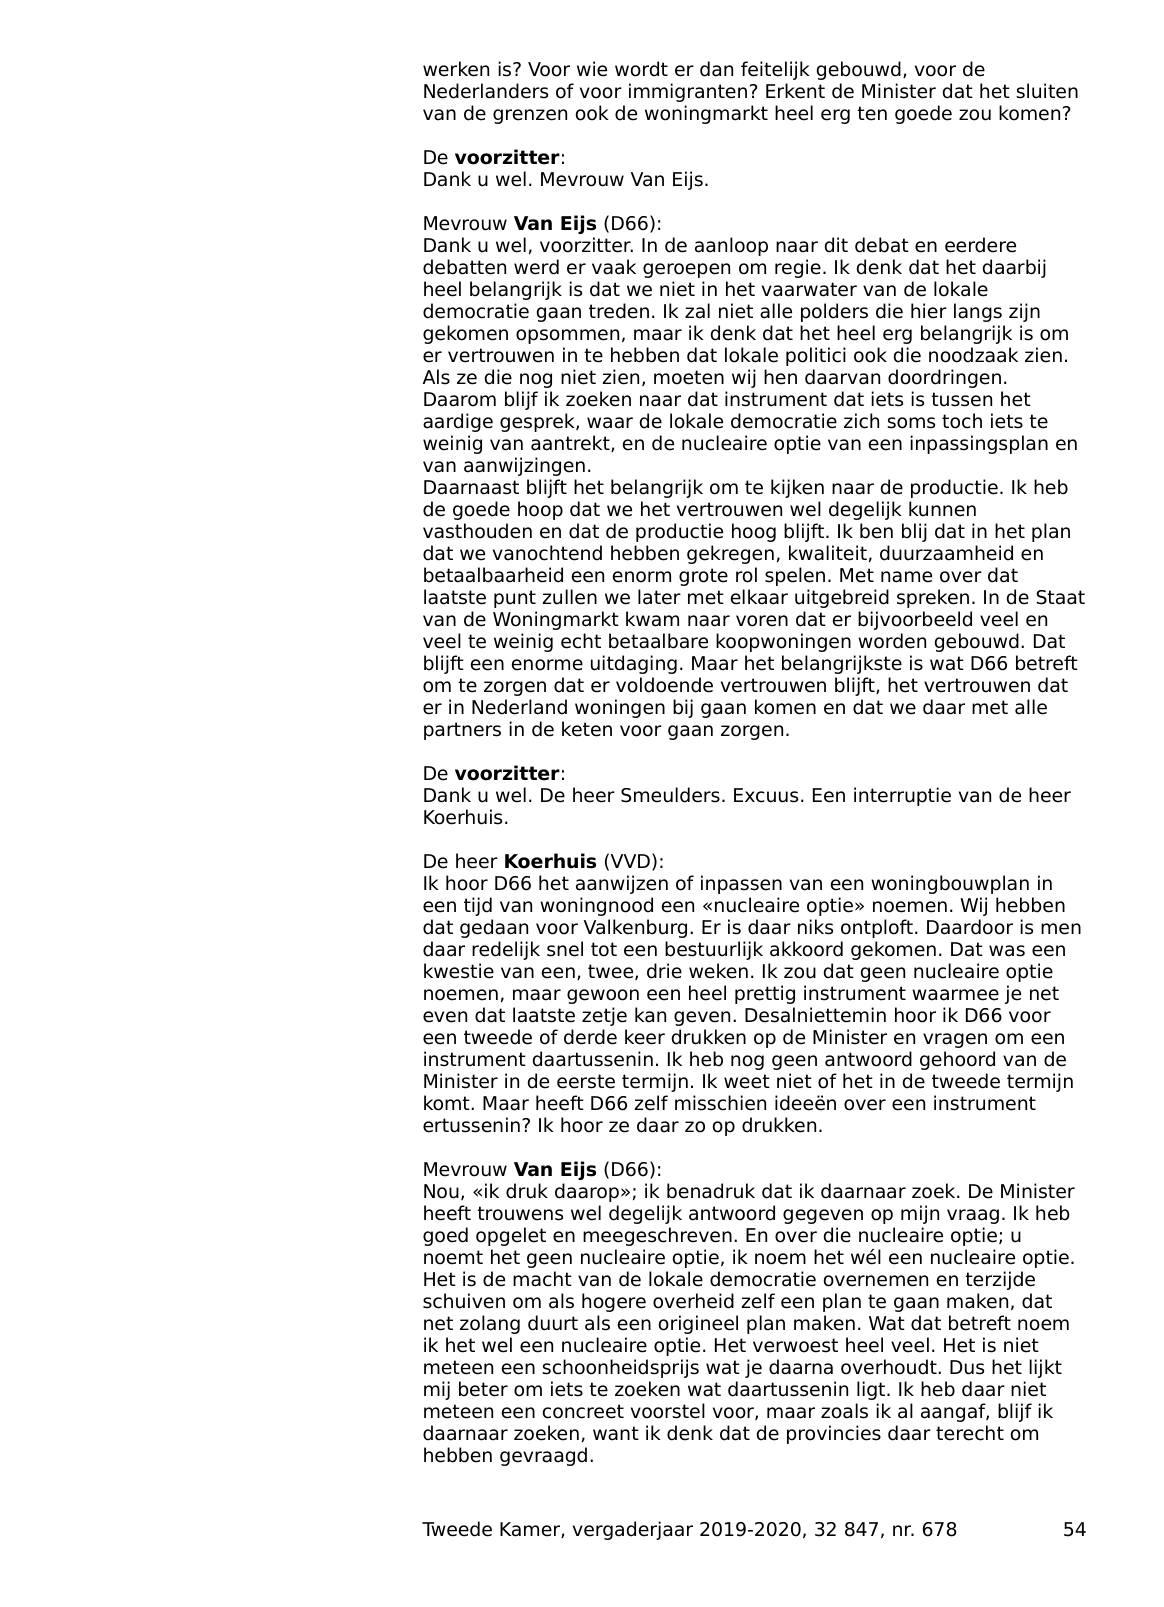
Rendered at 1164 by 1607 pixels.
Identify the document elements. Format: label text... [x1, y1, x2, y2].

text Nou, «ik druk daarop»; ik benadruk dat ik daarnaar zoek. De Minister heeft trouwens wel degelijk antwoord gegeven op mijn vraag. Ik heb goed opgelet en meegeschreven. En over die nucleaire optie; u noemt het geen nucleaire optie, ik noem het wél een nucleaire optie. Het is de macht van de lokale democratie overnemen en terzijde schuiven om als hogere overheid zelf een plan te gaan maken, dat net zolang duurt als een origineel plan maken. Wat dat betreft noem ik het wel een nucleaire optie. Het verwoest heel veel. Het is niet meteen een schoonheidsprijs wat je daarna overhoudt. Dus het lijkt mij beter om iets te zoeken wat daartussenin ligt. Ik heb daar niet meteen een concreet voorstel voor, maar zoals ik al aangaf, blijf ik daarnaar zoeken, want ik denk dat de provincies daar terecht om hebben gevraagd. [422, 1181, 1087, 1467]
text werken is? Voor wie wordt er dan feitelijk gebouwd, voor de Nederlanders of voor immigranten? Erkent de Minister dat het sluiten van de grenzen ook de woningmarkt heel erg ten goede zou komen? [422, 59, 1087, 125]
text De voorzitter: [422, 763, 1087, 785]
text Daarnaast blijft het belangrijk om te kijken naar de productie. Ik heb de goede hoop dat we het vertrouwen wel degelijk kunnen vasthouden en dat de productie hoog blijft. Ik ben blij dat in het plan dat we vanochtend hebben gekregen, kwaliteit, duurzaamheid en betaalbaarheid een enorm grote rol spelen. Met name over dat laatste punt zullen we later met elkaar uitgebreid spreken. In de Staat van de Woningmarkt kwam naar voren dat er bijvoorbeeld veel en veel te weinig echt betaalbare koopwoningen worden gebouwd. Dat blijft een enorme uitdaging. Maar het belangrijkste is wat D66 betreft om te zorgen dat er voldoende vertrouwen blijft, het vertrouwen dat er in Nederland woningen bij gaan komen en dat we daar met alle partners in de keten voor gaan zorgen. [422, 477, 1087, 741]
text Ik hoor D66 het aanwijzen of inpassen van een woningbouwplan in een tijd van woningnood een «nucleaire optie» noemen. Wij hebben dat gedaan voor Valkenburg. Er is daar niks ontploft. Daardoor is men daar redelijk snel tot een bestuurlijk akkoord gekomen. Dat was een kwestie van een, twee, drie weken. Ik zou dat geen nucleaire optie noemen, maar gewoon een heel prettig instrument waarmee je net even dat laatste zetje kan geven. Desalniettemin hoor ik D66 voor een tweede of derde keer drukken op de Minister en vragen om een instrument daartussenin. Ik heb nog geen antwoord gehoord van de Minister in de eerste termijn. Ik weet niet of het in de tweede termijn komt. Maar heeft D66 zelf misschien ideeën over een instrument ertussenin? Ik hoor ze daar zo op drukken. [422, 873, 1087, 1137]
text Mevrouw Van Eijs (D66): [422, 1159, 1087, 1181]
text Dank u wel. De heer Smeulders. Excuus. Een interruptie van de heer Koerhuis. [422, 785, 1087, 829]
text Dank u wel. Mevrouw Van Eijs. [422, 169, 1087, 191]
text Dank u wel, voorzitter. In de aanloop naar dit debat en eerdere debatten werd er vaak geroepen om regie. Ik denk dat het daarbij heel belangrijk is dat we niet in het vaarwater van de lokale democratie gaan treden. Ik zal niet alle polders die hier langs zijn gekomen opsommen, maar ik denk dat het heel erg belangrijk is om er vertrouwen in te hebben dat lokale politici ook die noodzaak zien. Als ze die nog niet zien, moeten wij hen daarvan doordringen. Daarom blijf ik zoeken naar dat instrument dat iets is tussen het aardige gesprek, waar de lokale democratie zich soms toch iets te weinig van aantrekt, en de nucleaire optie van een inpassingsplan en van aanwijzingen. [422, 235, 1087, 477]
text De voorzitter: [422, 147, 1087, 169]
text De heer Koerhuis (VVD): [422, 851, 1087, 873]
text Mevrouw Van Eijs (D66): [422, 213, 1087, 235]
